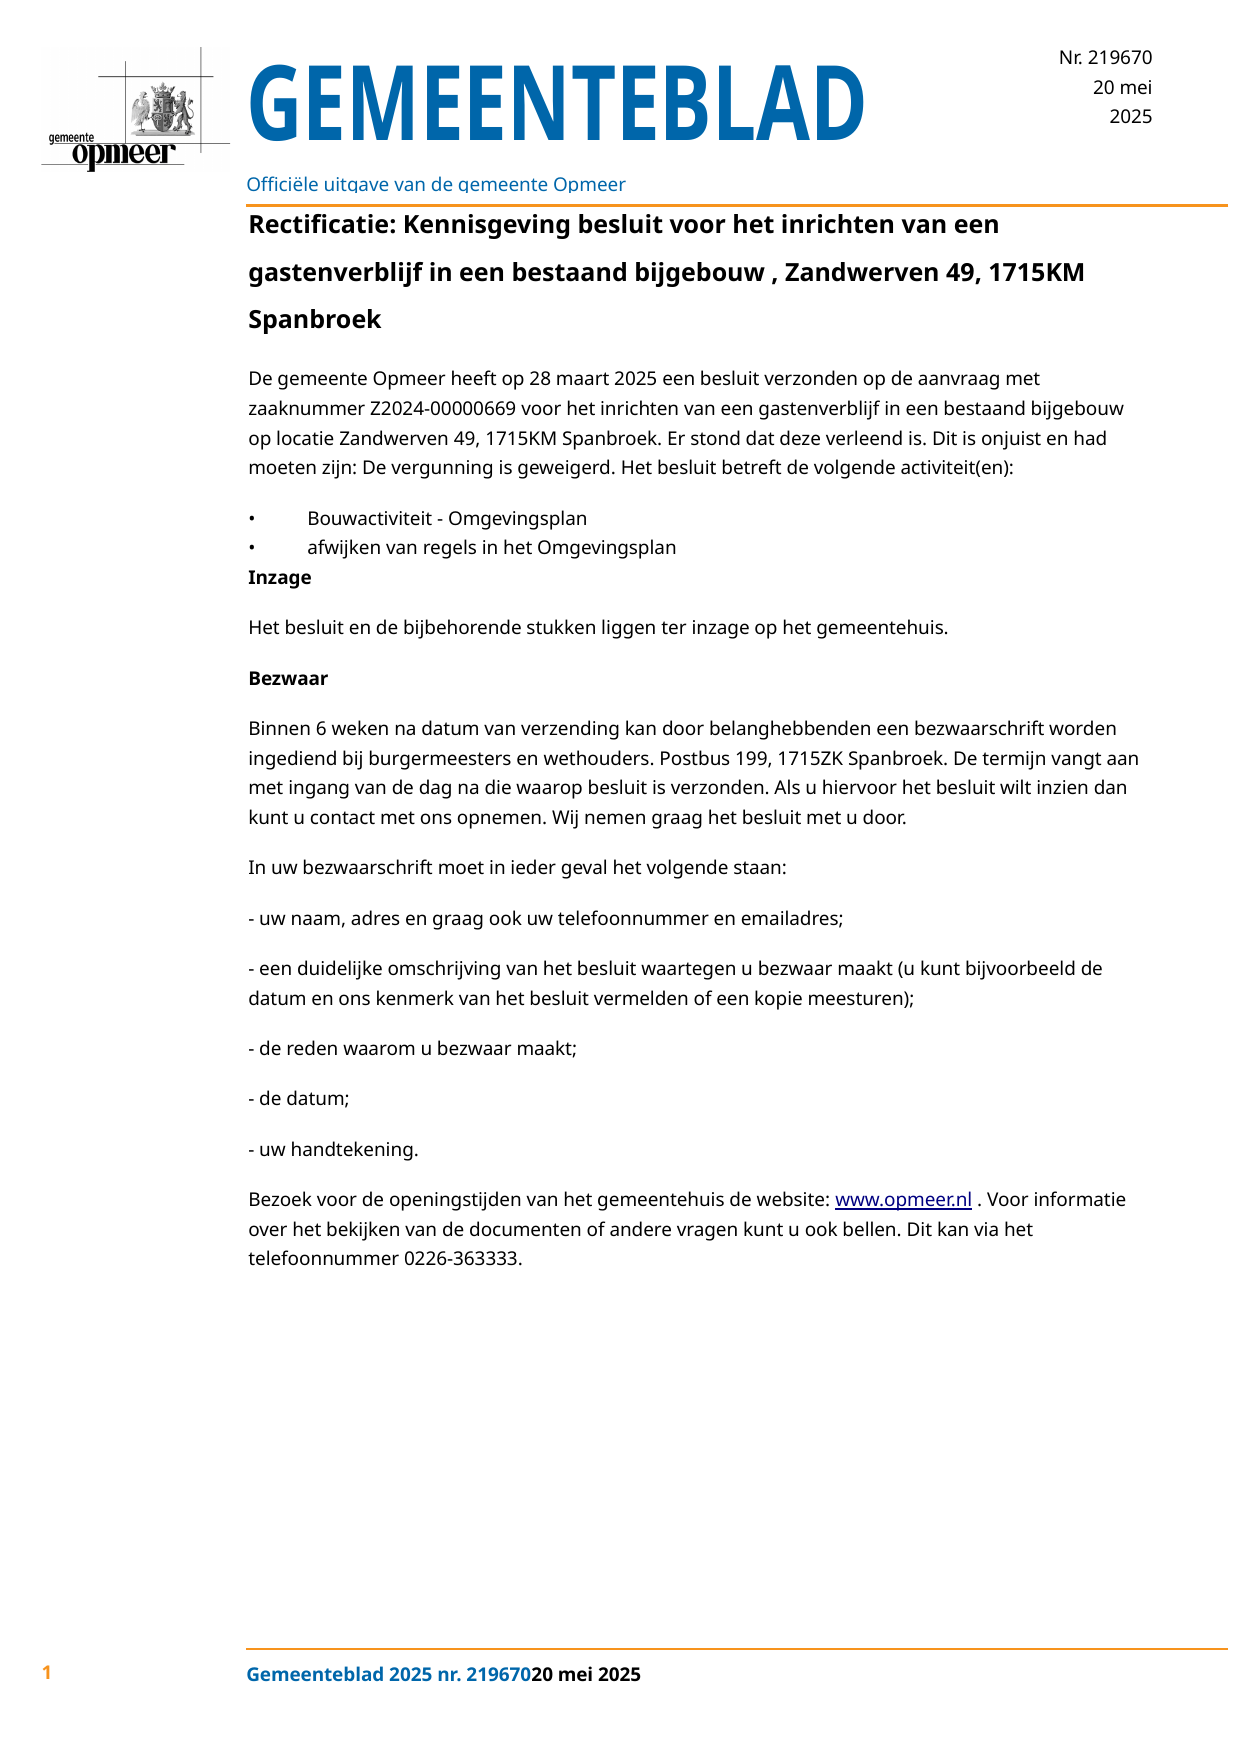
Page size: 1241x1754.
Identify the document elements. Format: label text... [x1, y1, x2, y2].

text - de datum; [248, 1086, 1152, 1111]
text - uw handtekening. [248, 1136, 1152, 1162]
text In uw bezwaarschrift moet in ieder geval het volgende staan: [248, 854, 1152, 880]
list afwijken van regels in het Omgevingsplan [248, 534, 1152, 560]
text - uw naam, adres en graag ook uw telefoonnummer en emailadres; [248, 905, 1152, 930]
text Binnen 6 weken na datum van verzending kan door belanghebbenden een bezwaarschrift worden ingediend bij burgermeesters en wethouders. Postbus 199, 1715ZK Spanbroek. De termijn vangt aan met ingang van de dag na die waarop besluit is verzonden. Als u hiervoor het besluit wilt inzien dan kunt u contact met ons opnemen. Wij nemen graag het besluit met u door. [248, 715, 1152, 829]
list Bouwactiviteit - Omgevingsplan [248, 505, 1152, 530]
text - de reden waarom u bezwaar maakt; [248, 1035, 1152, 1061]
text - een duidelijke omschrijving van het besluit waartegen u bezwaar maakt (u kunt bijvoorbeeld de datum en ons kenmerk van het besluit vermelden of een kopie meesturen); [248, 955, 1152, 1010]
text Bezwaar [248, 665, 1152, 690]
picture [41, 47, 231, 172]
text Rectificatie: Kennisgeving besluit voor het inrichten van een gastenverblijf in een bestaand bijgebouw , Zandwerven 49, 1715KM Spanbroek [248, 207, 1152, 336]
text De gemeente Opmeer heeft op 28 maart 2025 een besluit verzonden op de aanvraag met zaaknummer Z2024-00000669 voor het inrichten van een gastenverblijf in een bestaand bijgebouw op locatie Zandwerven 49, 1715KM Spanbroek. Er stond dat deze verleend is. Dit is onjuist en had moeten zijn: De vergunning is geweigerd. Het besluit betreft de volgende activiteit(en): [248, 366, 1152, 480]
text Het besluit en de bijbehorende stukken liggen ter inzage op het gemeentehuis. [248, 614, 1152, 640]
text Inzage [248, 564, 1152, 589]
text Bezoek voor de openingstijden van het gemeentehuis de website: www.opmeer.nl . Voor informatie over het bekijken van de documenten of andere vragen kunt u ook bellen. Dit kan via het telefoonnummer 0226-363333. [248, 1186, 1152, 1271]
